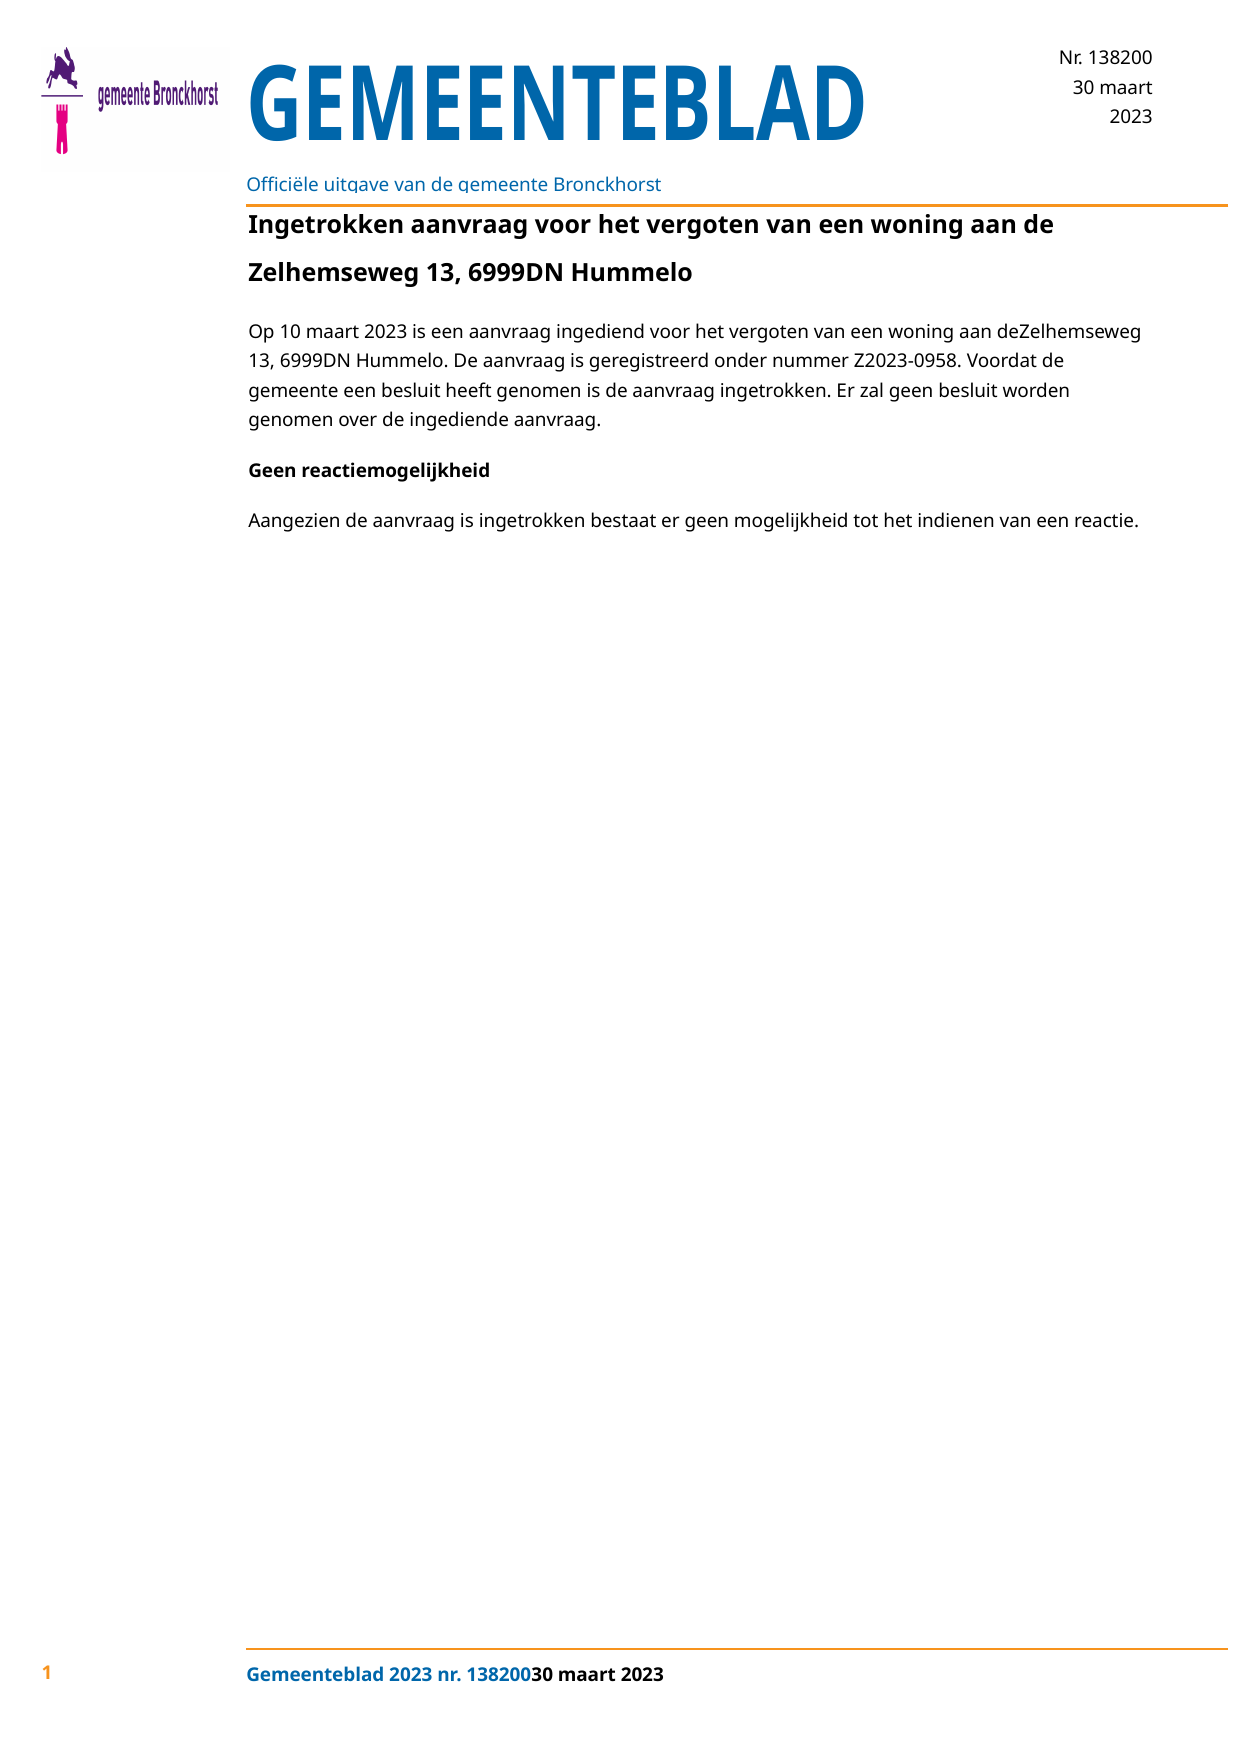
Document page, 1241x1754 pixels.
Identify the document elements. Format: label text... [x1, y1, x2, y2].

text Op 10 maart 2023 is een aanvraag ingediend voor het vergoten van een woning aan deZelhemseweg 13, 6999DN Hummelo. De aanvraag is geregistreerd onder nummer Z2023-0958. Voordat de gemeente een besluit heeft genomen is de aanvraag ingetrokken. Er zal geen besluit worden genomen over de ingediende aanvraag. [248, 318, 1152, 432]
text Geen reactiemogelijkheid [248, 457, 1152, 483]
text Ingetrokken aanvraag voor het vergoten van een woning aan de Zelhemseweg 13, 6999DN Hummelo [248, 207, 1152, 288]
picture [41, 47, 231, 172]
text Aangezien de aanvraag is ingetrokken bestaat er geen mogelijkheid tot het indienen van een reactie. [248, 507, 1152, 533]
